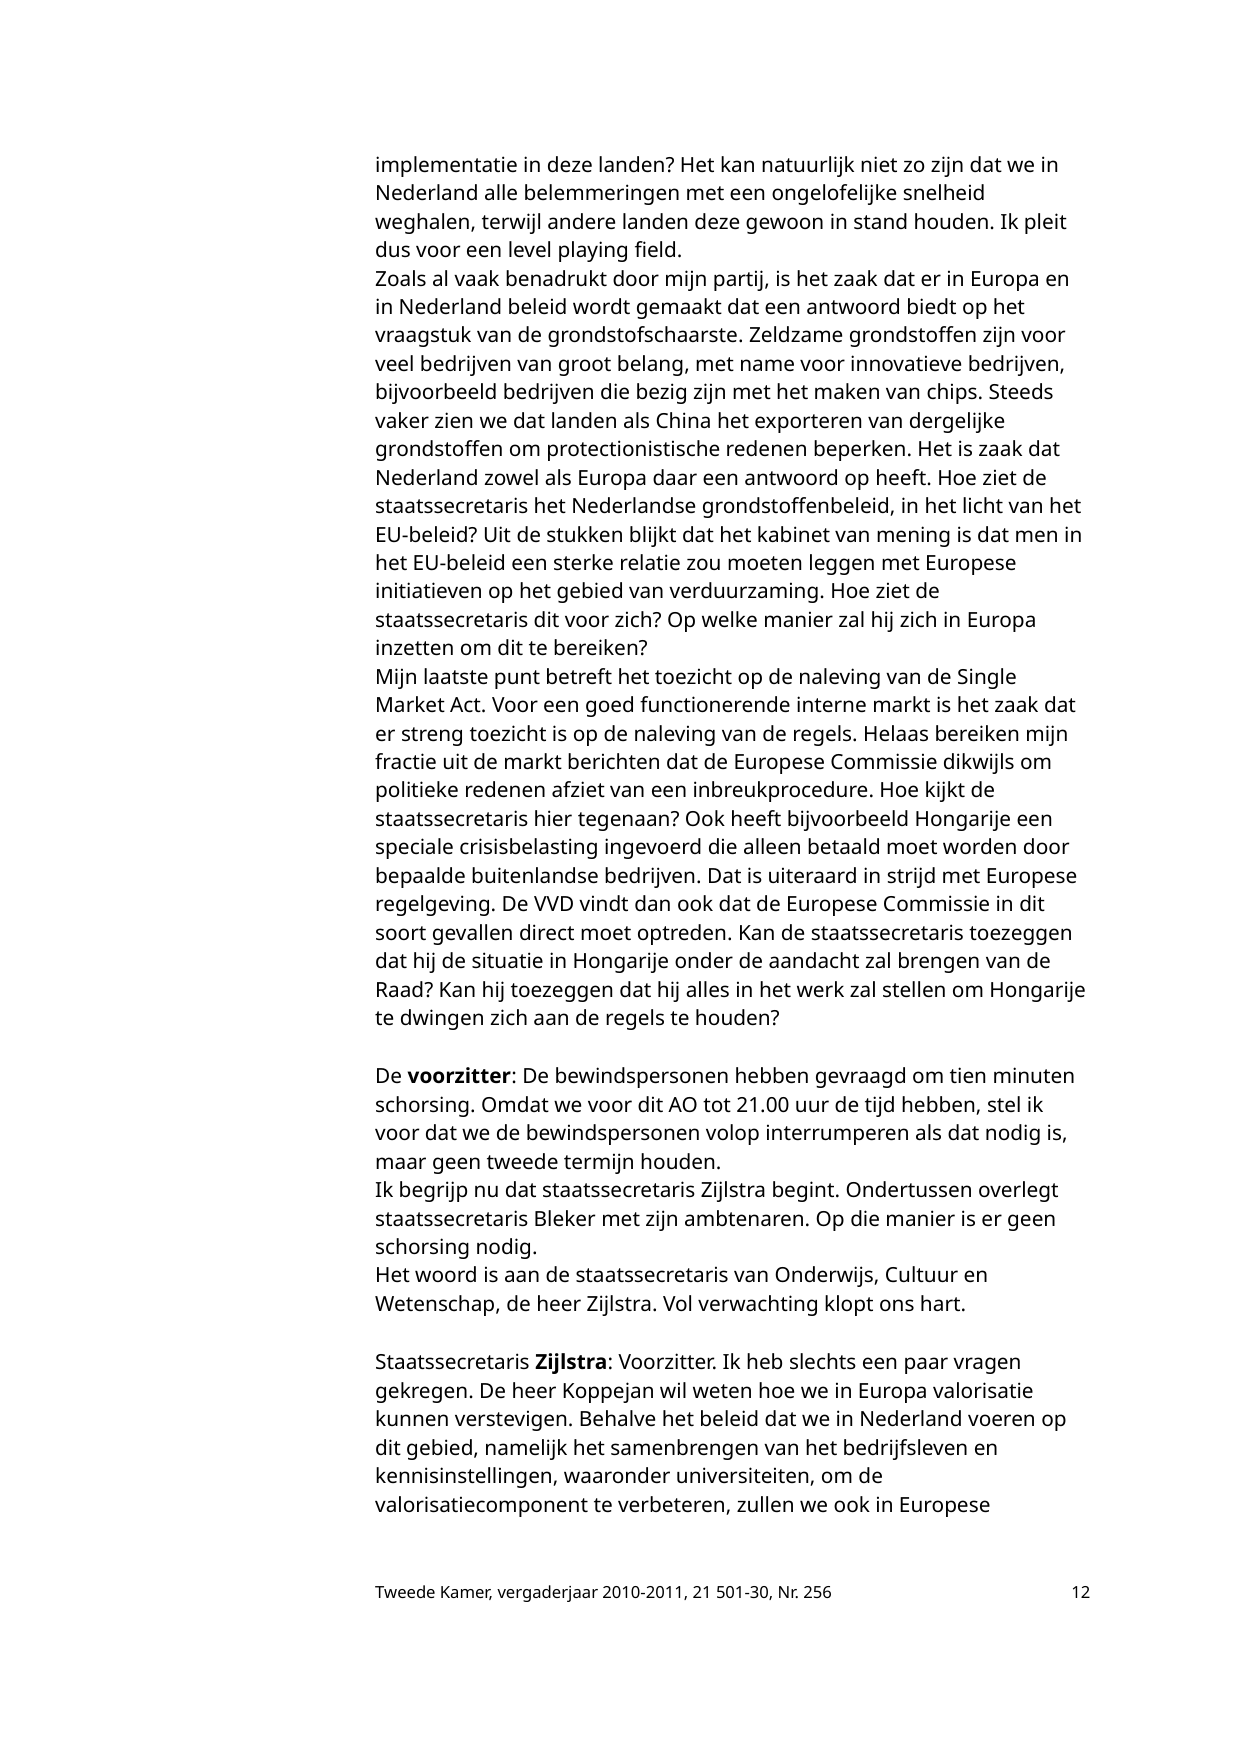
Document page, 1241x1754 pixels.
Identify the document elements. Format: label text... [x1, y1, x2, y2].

text Ik begrijp nu dat staatssecretaris Zijlstra begint. Ondertussen overlegt staatssecretaris Bleker met zijn ambtenaren. Op die manier is er geen schorsing nodig. [375, 1175, 1090, 1261]
text Mijn laatste punt betreft het toezicht op de naleving van de Single Market Act. Voor een goed functionerende interne markt is het zaak dat er streng toezicht is op de naleving van de regels. Helaas bereiken mijn fractie uit de markt berichten dat de Europese Commissie dikwijls om politieke redenen afziet van een inbreukprocedure. Hoe kijkt de staatssecretaris hier tegenaan? Ook heeft bijvoorbeeld Hongarije een speciale crisisbelasting ingevoerd die alleen betaald moet worden door bepaalde buitenlandse bedrijven. Dat is uiteraard in strijd met Europese regelgeving. De VVD vindt dan ook dat de Europese Commissie in dit soort gevallen direct moet optreden. Kan de staatssecretaris toezeggen dat hij de situatie in Hongarije onder de aandacht zal brengen van de Raad? Kan hij toezeggen dat hij alles in het werk zal stellen om Hongarije te dwingen zich aan de regels te houden? [375, 662, 1090, 1032]
text Zoals al vaak benadrukt door mijn partij, is het zaak dat er in Europa en in Nederland beleid wordt gemaakt dat een antwoord biedt op het vraagstuk van de grondstofschaarste. Zeldzame grondstoffen zijn voor veel bedrijven van groot belang, met name voor innovatieve bedrijven, bijvoorbeeld bedrijven die bezig zijn met het maken van chips. Steeds vaker zien we dat landen als China het exporteren van dergelijke grondstoffen om protectionistische redenen beperken. Het is zaak dat Nederland zowel als Europa daar een antwoord op heeft. Hoe ziet de staatssecretaris het Nederlandse grondstoffenbeleid, in het licht van het EU-beleid? Uit de stukken blijkt dat het kabinet van mening is dat men in het EU-beleid een sterke relatie zou moeten leggen met Europese initiatieven op het gebied van verduurzaming. Hoe ziet de staatssecretaris dit voor zich? Op welke manier zal hij zich in Europa inzetten om dit te bereiken? [375, 264, 1090, 662]
text Het woord is aan de staatssecretaris van Onderwijs, Cultuur en Wetenschap, de heer Zijlstra. Vol verwachting klopt ons hart. [375, 1261, 1090, 1317]
text De voorzitter: De bewindspersonen hebben gevraagd om tien minuten schorsing. Omdat we voor dit AO tot 21.00 uur de tijd hebben, stel ik voor dat we de bewindspersonen volop interrumperen als dat nodig is, maar geen tweede termijn houden. [375, 1062, 1090, 1175]
text Staatssecretaris Zijlstra: Voorzitter. Ik heb slechts een paar vragen gekregen. De heer Koppejan wil weten hoe we in Europa valorisatie kunnen verstevigen. Behalve het beleid dat we in Nederland voeren op dit gebied, namelijk het samenbrengen van het bedrijfsleven en kennisinstellingen, waaronder universiteiten, om de valorisatiecomponent te verbeteren, zullen we ook in Europese [375, 1347, 1090, 1518]
text implementatie in deze landen? Het kan natuurlijk niet zo zijn dat we in Nederland alle belemmeringen met een ongelofelijke snelheid weghalen, terwijl andere landen deze gewoon in stand houden. Ik pleit dus voor een level playing field. [375, 150, 1090, 264]
